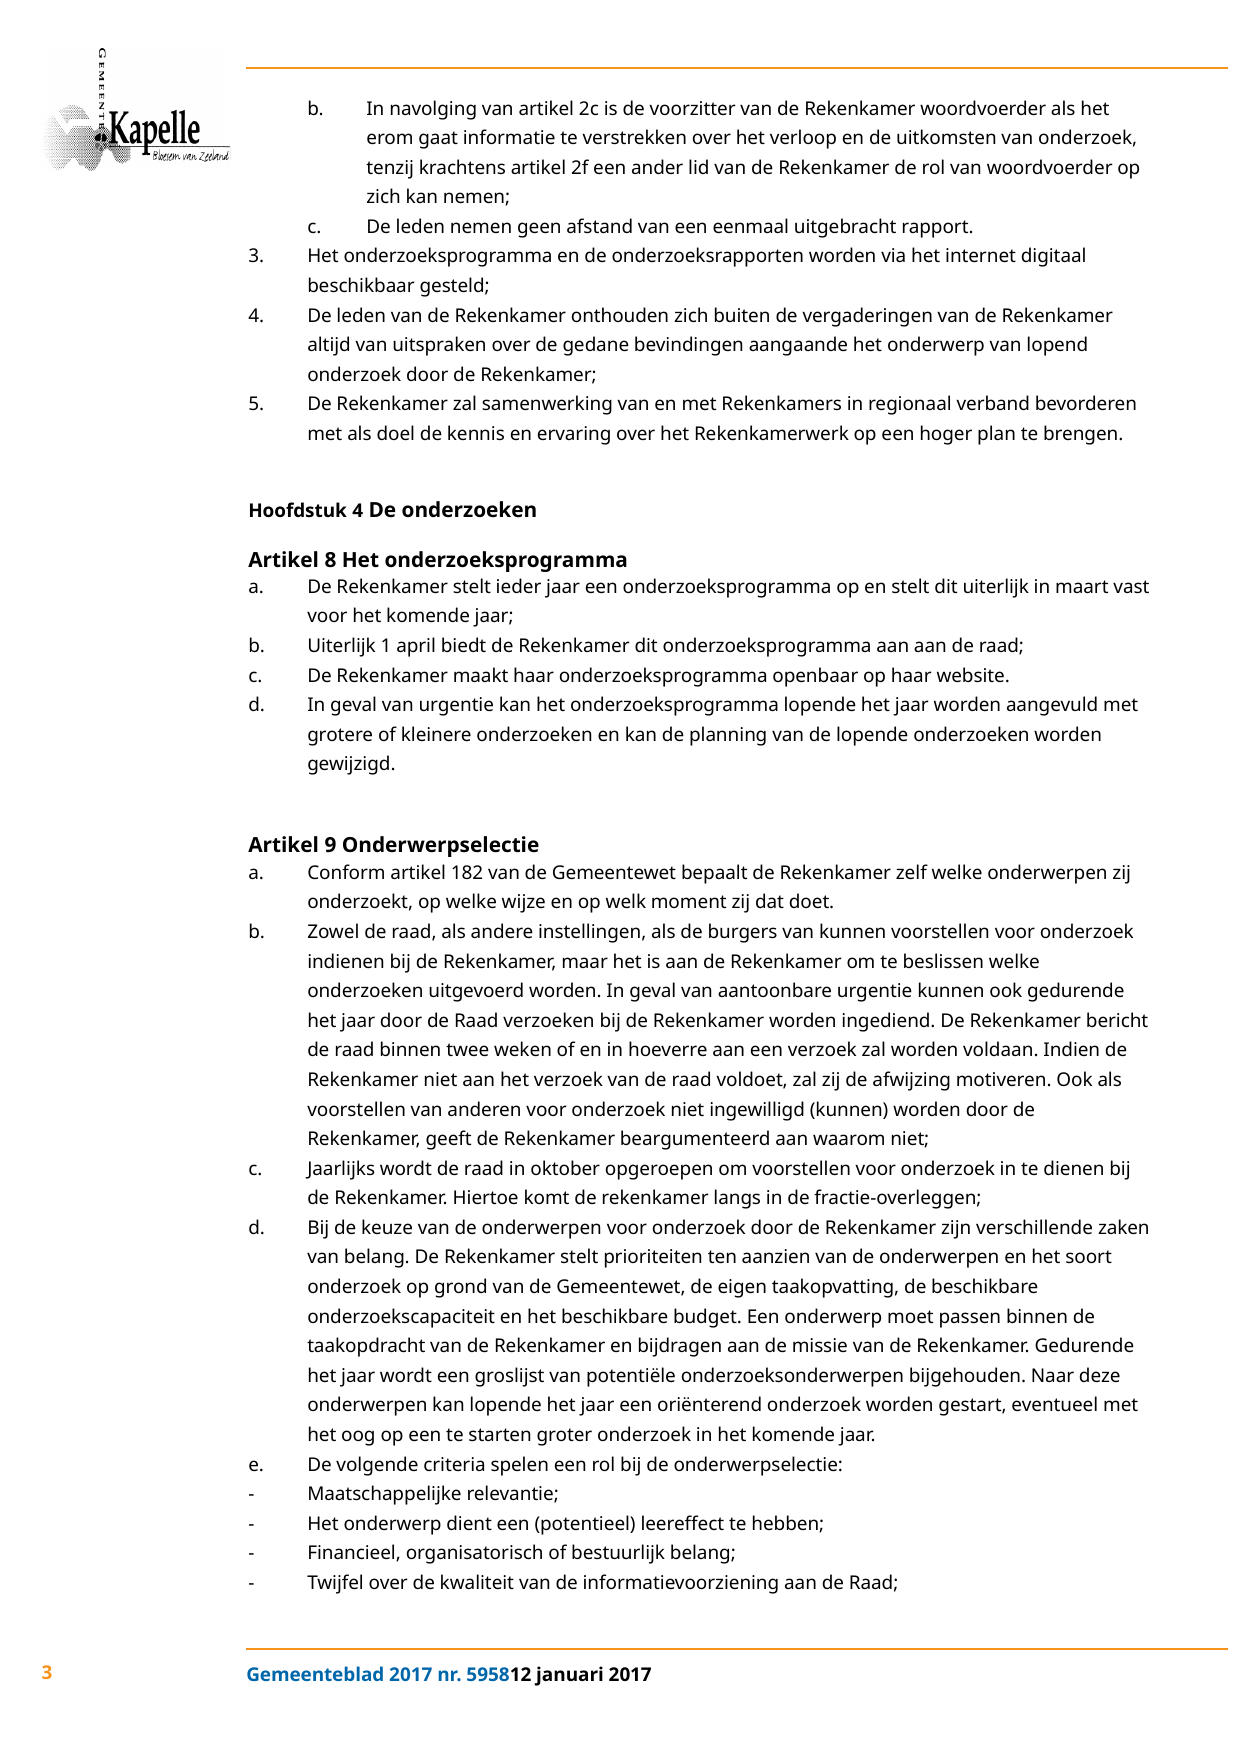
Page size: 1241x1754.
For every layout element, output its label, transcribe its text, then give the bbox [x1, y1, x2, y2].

list Twijfel over de kwaliteit van de informatievoorziening aan de Raad; [248, 1569, 1152, 1595]
list De Rekenkamer stelt ieder jaar een onderzoeksprogramma op en stelt dit uiterlijk in maart vast voor het komende jaar; [248, 573, 1152, 628]
text Hoofdstuk 4 De onderzoeken [248, 495, 1152, 524]
list Jaarlijks wordt de raad in oktober opgeroepen om voorstellen voor onderzoek in te dienen bij de Rekenkamer. Hiertoe komt de rekenkamer langs in de fractie-overleggen; [248, 1155, 1152, 1210]
list Conform artikel 182 van de Gemeentewet bepaalt de Rekenkamer zelf welke onderwerpen zij onderzoekt, op welke wijze en op welk moment zij dat doet. [248, 859, 1152, 914]
list De Rekenkamer maakt haar onderzoeksprogramma openbaar op haar website. [248, 662, 1152, 688]
list Het onderwerp dient een (potentieel) leereffect te hebben; [248, 1510, 1152, 1536]
list Maatschappelijke relevantie; [248, 1480, 1152, 1506]
list De volgende criteria spelen een rol bij de onderwerpselectie: [248, 1451, 1152, 1476]
picture [41, 47, 231, 172]
list De leden nemen geen afstand van een eenmaal uitgebracht rapport. [307, 213, 1152, 239]
list In navolging van artikel 2c is de voorzitter van de Rekenkamer woordvoerder als het erom gaat informatie te verstrekken over het verloop en de uitkomsten van onderzoek, tenzij krachtens artikel 2f een ander lid van de Rekenkamer de rol van woordvoerder op zich kan nemen; [307, 95, 1152, 209]
text Artikel 9 Onderwerpselectie [248, 831, 1152, 859]
list De Rekenkamer zal samenwerking van en met Rekenkamers in regionaal verband bevorderen met als doel de kennis en ervaring over het Rekenkamerwerk op een hoger plan te brengen. [248, 391, 1152, 446]
list Zowel de raad, als andere instellingen, als de burgers van kunnen voorstellen voor onderzoek indienen bij de Rekenkamer, maar het is aan de Rekenkamer om te beslissen welke onderzoeken uitgevoerd worden. In geval van aantoonbare urgentie kunnen ook gedurende het jaar door de Raad verzoeken bij de Rekenkamer worden ingediend. De Rekenkamer bericht de raad binnen twee weken of en in hoeverre aan een verzoek zal worden voldaan. Indien de Rekenkamer niet aan het verzoek van de raad voldoet, zal zij de afwijzing motiveren. Ook als voorstellen van anderen voor onderzoek niet ingewilligd (kunnen) worden door de Rekenkamer, geeft de Rekenkamer beargumenteerd aan waarom niet; [248, 918, 1152, 1151]
list De leden van de Rekenkamer onthouden zich buiten de vergaderingen van de Rekenkamer altijd van uitspraken over de gedane bevindingen aangaande het onderwerp van lopend onderzoek door de Rekenkamer; [248, 302, 1152, 387]
list Financieel, organisatorisch of bestuurlijk belang; [248, 1539, 1152, 1565]
list Uiterlijk 1 april biedt de Rekenkamer dit onderzoeksprogramma aan aan de raad; [248, 632, 1152, 658]
list In geval van urgentie kan het onderzoeksprogramma lopende het jaar worden aangevuld met grotere of kleinere onderzoeken en kan de planning van de lopende onderzoeken worden gewijzigd. [248, 691, 1152, 776]
list Het onderzoeksprogramma en de onderzoeksrapporten worden via het internet digitaal beschikbaar gesteld; [248, 243, 1152, 298]
list Bij de keuze van de onderwerpen voor onderzoek door de Rekenkamer zijn verschillende zaken van belang. De Rekenkamer stelt prioriteiten ten aanzien van de onderwerpen en het soort onderzoek op grond van de Gemeentewet, de eigen taakopvatting, de beschikbare onderzoekscapaciteit en het beschikbare budget. Een onderwerp moet passen binnen de taakopdracht van de Rekenkamer en bijdragen aan de missie van de Rekenkamer. Gedurende het jaar wordt een groslijst van potentiële onderzoeksonderwerpen bijgehouden. Naar deze onderwerpen kan lopende het jaar een oriënterend onderzoek worden gestart, eventueel met het oog op een te starten groter onderzoek in het komende jaar. [248, 1214, 1152, 1447]
text Artikel 8 Het onderzoeksprogramma [248, 545, 1152, 573]
